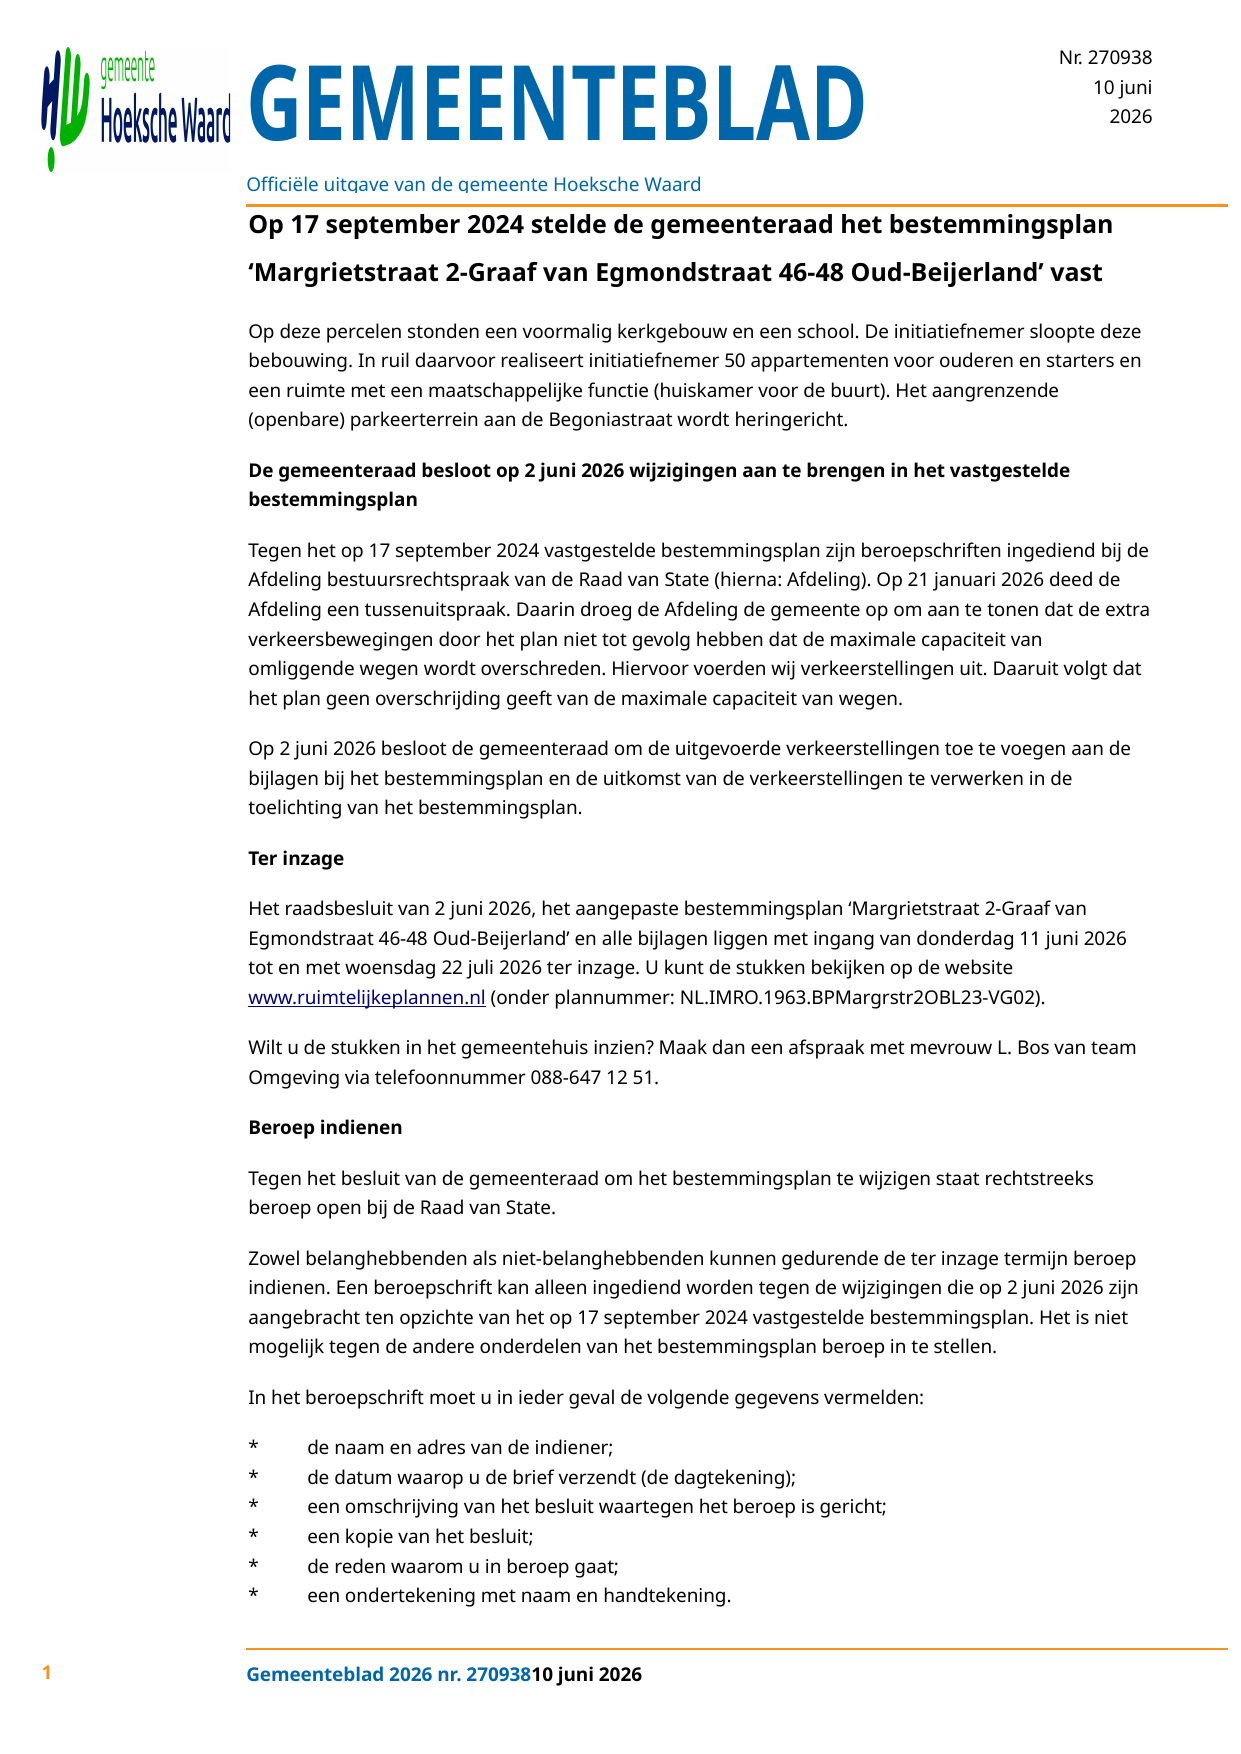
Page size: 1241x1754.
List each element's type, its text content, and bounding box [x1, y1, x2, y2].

text Het raadsbesluit van 2 juni 2026, het aangepaste bestemmingsplan ‘Margrietstraat 2-Graaf van Egmondstraat 46-48 Oud-Beijerland’ en alle bijlagen liggen met ingang van donderdag 11 juni 2026 tot en met woensdag 22 juli 2026 ter inzage. U kunt de stukken bekijken op de website www.ruimtelijkeplannen.nl (onder plannummer: NL.IMRO.1963.BPMargrstr2OBL23-VG02). [248, 895, 1152, 1010]
list een ondertekening met naam en handtekening. [248, 1582, 1152, 1608]
text Tegen het besluit van de gemeenteraad om het bestemmingsplan te wijzigen staat rechtstreeks beroep open bij de Raad van State. [248, 1165, 1152, 1220]
picture [41, 47, 231, 172]
text De gemeenteraad besloot op 2 juni 2026 wijzigingen aan te brengen in het vastgestelde bestemmingsplan [248, 457, 1152, 512]
text Wilt u de stukken in het gemeentehuis inzien? Maak dan een afspraak met mevrouw L. Bos van team Omgeving via telefoonnummer 088-647 12 51. [248, 1034, 1152, 1090]
text In het beroepschrift moet u in ieder geval de volgende gegevens vermelden: [248, 1384, 1152, 1410]
text Op deze percelen stonden een voormalig kerkgebouw en een school. De initiatiefnemer sloopte deze bebouwing. In ruil daarvoor realiseert initiatiefnemer 50 appartementen voor ouderen en starters en een ruimte met een maatschappelijke functie (huiskamer voor de buurt). Het aangrenzende (openbare) parkeerterrein aan de Begoniastraat wordt heringericht. [248, 318, 1152, 432]
list de reden waarom u in beroep gaat; [248, 1553, 1152, 1579]
list een kopie van het besluit; [248, 1523, 1152, 1549]
list de naam en adres van de indiener; [248, 1434, 1152, 1460]
list een omschrijving van het besluit waartegen het beroep is gericht; [248, 1494, 1152, 1519]
text Ter inzage [248, 845, 1152, 871]
text Beroep indienen [248, 1114, 1152, 1140]
list de datum waarop u de brief verzendt (de dagtekening); [248, 1464, 1152, 1490]
text Op 2 juni 2026 besloot de gemeenteraad om de uitgevoerde verkeerstellingen toe te voegen aan de bijlagen bij het bestemmingsplan en de uitkomst van de verkeerstellingen te verwerken in de toelichting van het bestemmingsplan. [248, 735, 1152, 820]
text Op 17 september 2024 stelde de gemeenteraad het bestemmingsplan ‘Margrietstraat 2-Graaf van Egmondstraat 46-48 Oud-Beijerland’ vast [248, 207, 1152, 288]
text Zowel belanghebbenden als niet-belanghebbenden kunnen gedurende de ter inzage termijn beroep indienen. Een beroepschrift kan alleen ingediend worden tegen de wijzigingen die op 2 juni 2026 zijn aangebracht ten opzichte van het op 17 september 2024 vastgestelde bestemmingsplan. Het is niet mogelijk tegen de andere onderdelen van het bestemmingsplan beroep in te stellen. [248, 1245, 1152, 1359]
text Tegen het op 17 september 2024 vastgestelde bestemmingsplan zijn beroepschriften ingediend bij de Afdeling bestuursrechtspraak van de Raad van State (hierna: Afdeling). Op 21 januari 2026 deed de Afdeling een tussenuitspraak. Daarin droeg de Afdeling de gemeente op om aan te tonen dat de extra verkeersbewegingen door het plan niet tot gevolg hebben dat de maximale capaciteit van omliggende wegen wordt overschreden. Hiervoor voerden wij verkeerstellingen uit. Daaruit volgt dat het plan geen overschrijding geeft van de maximale capaciteit van wegen. [248, 537, 1152, 711]
